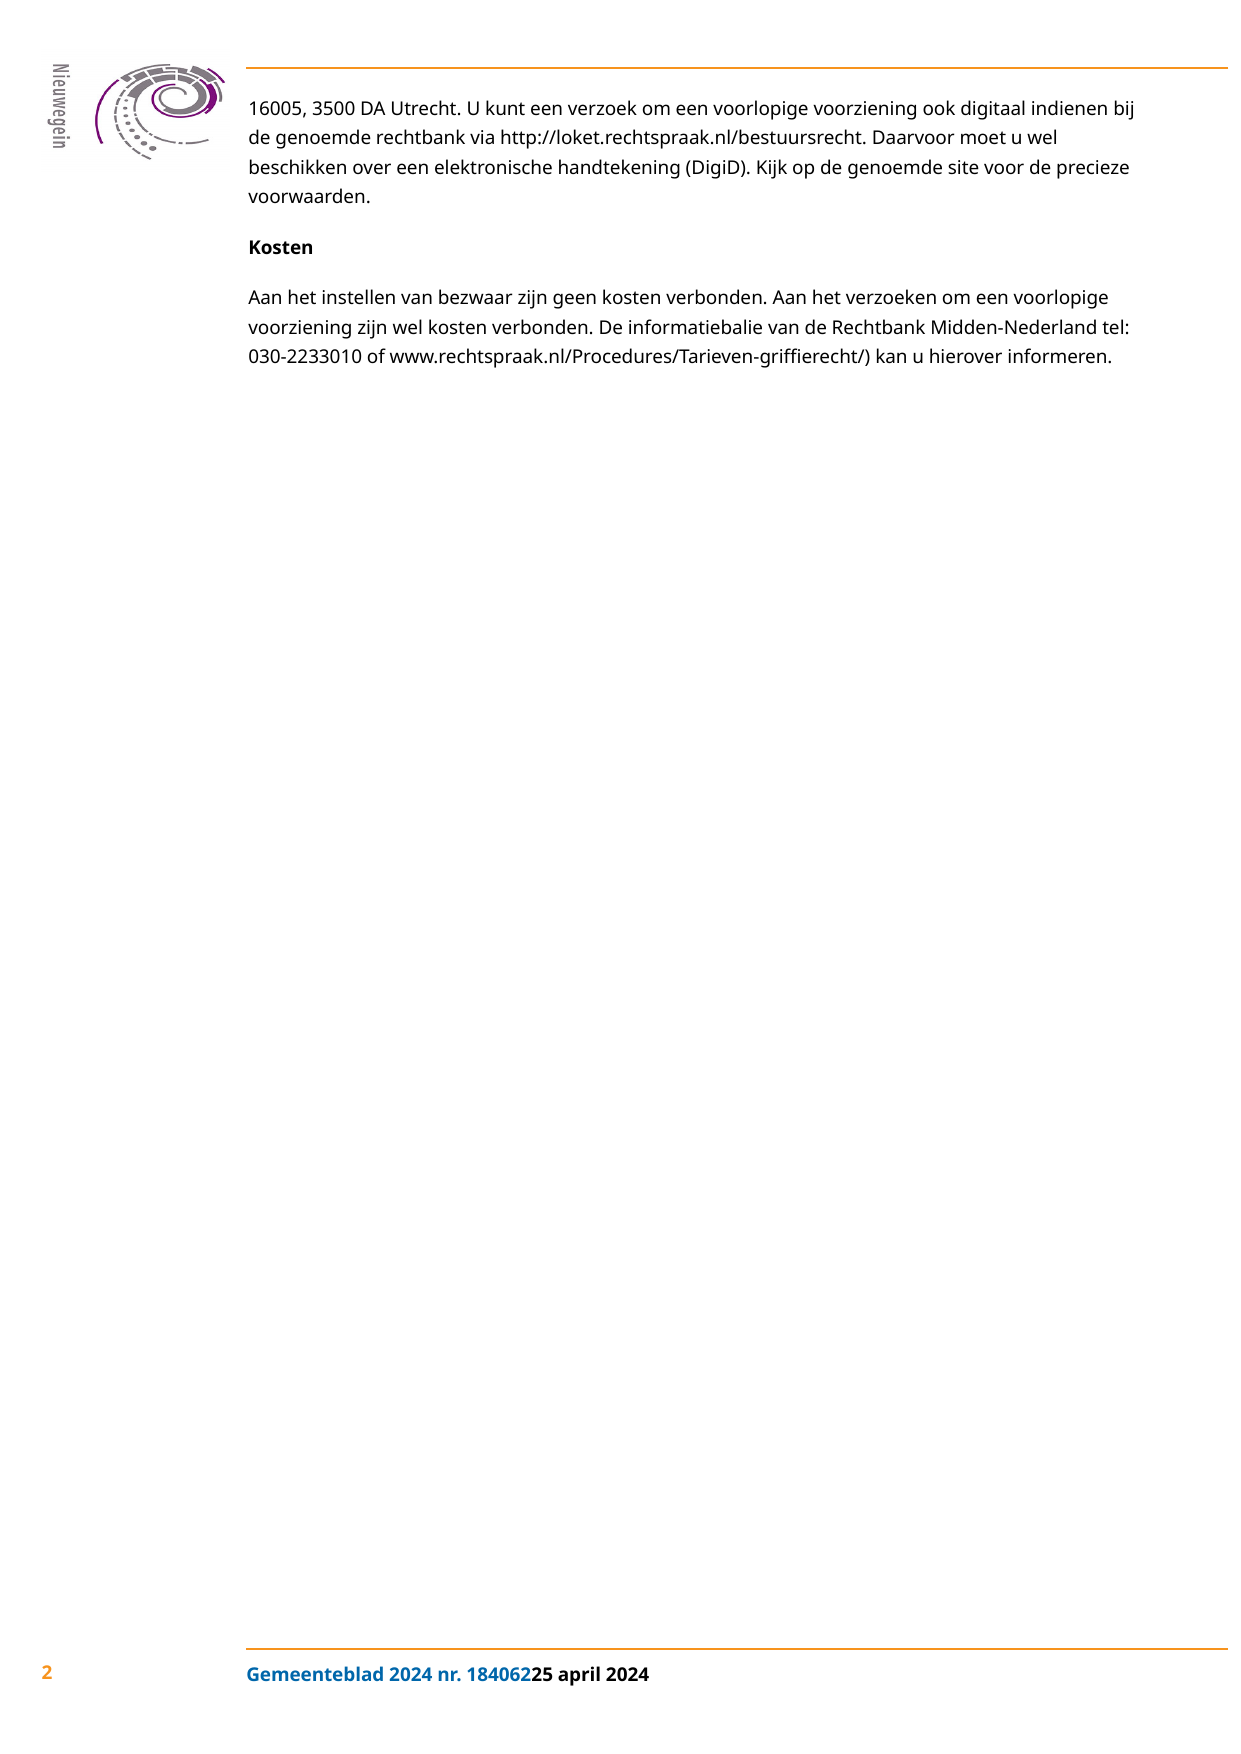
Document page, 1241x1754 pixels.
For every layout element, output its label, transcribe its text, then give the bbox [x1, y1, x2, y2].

text 16005, 3500 DA Utrecht. U kunt een verzoek om een voorlopige voorziening ook digitaal indienen bij de genoemde rechtbank via http://loket.rechtspraak.nl/bestuursrecht. Daarvoor moet u wel beschikken over een elektronische handtekening (DigiD). Kijk op de genoemde site voor de precieze voorwaarden. [248, 95, 1152, 209]
text Aan het instellen van bezwaar zijn geen kosten verbonden. Aan het verzoeken om een voorlopige voorziening zijn wel kosten verbonden. De informatiebalie van de Rechtbank Midden-Nederland tel: 030-2233010 of www.rechtspraak.nl/Procedures/Tarieven-griffierecht/) kan u hierover informeren. [248, 284, 1152, 369]
text Kosten [248, 234, 1152, 260]
picture [41, 47, 231, 172]
